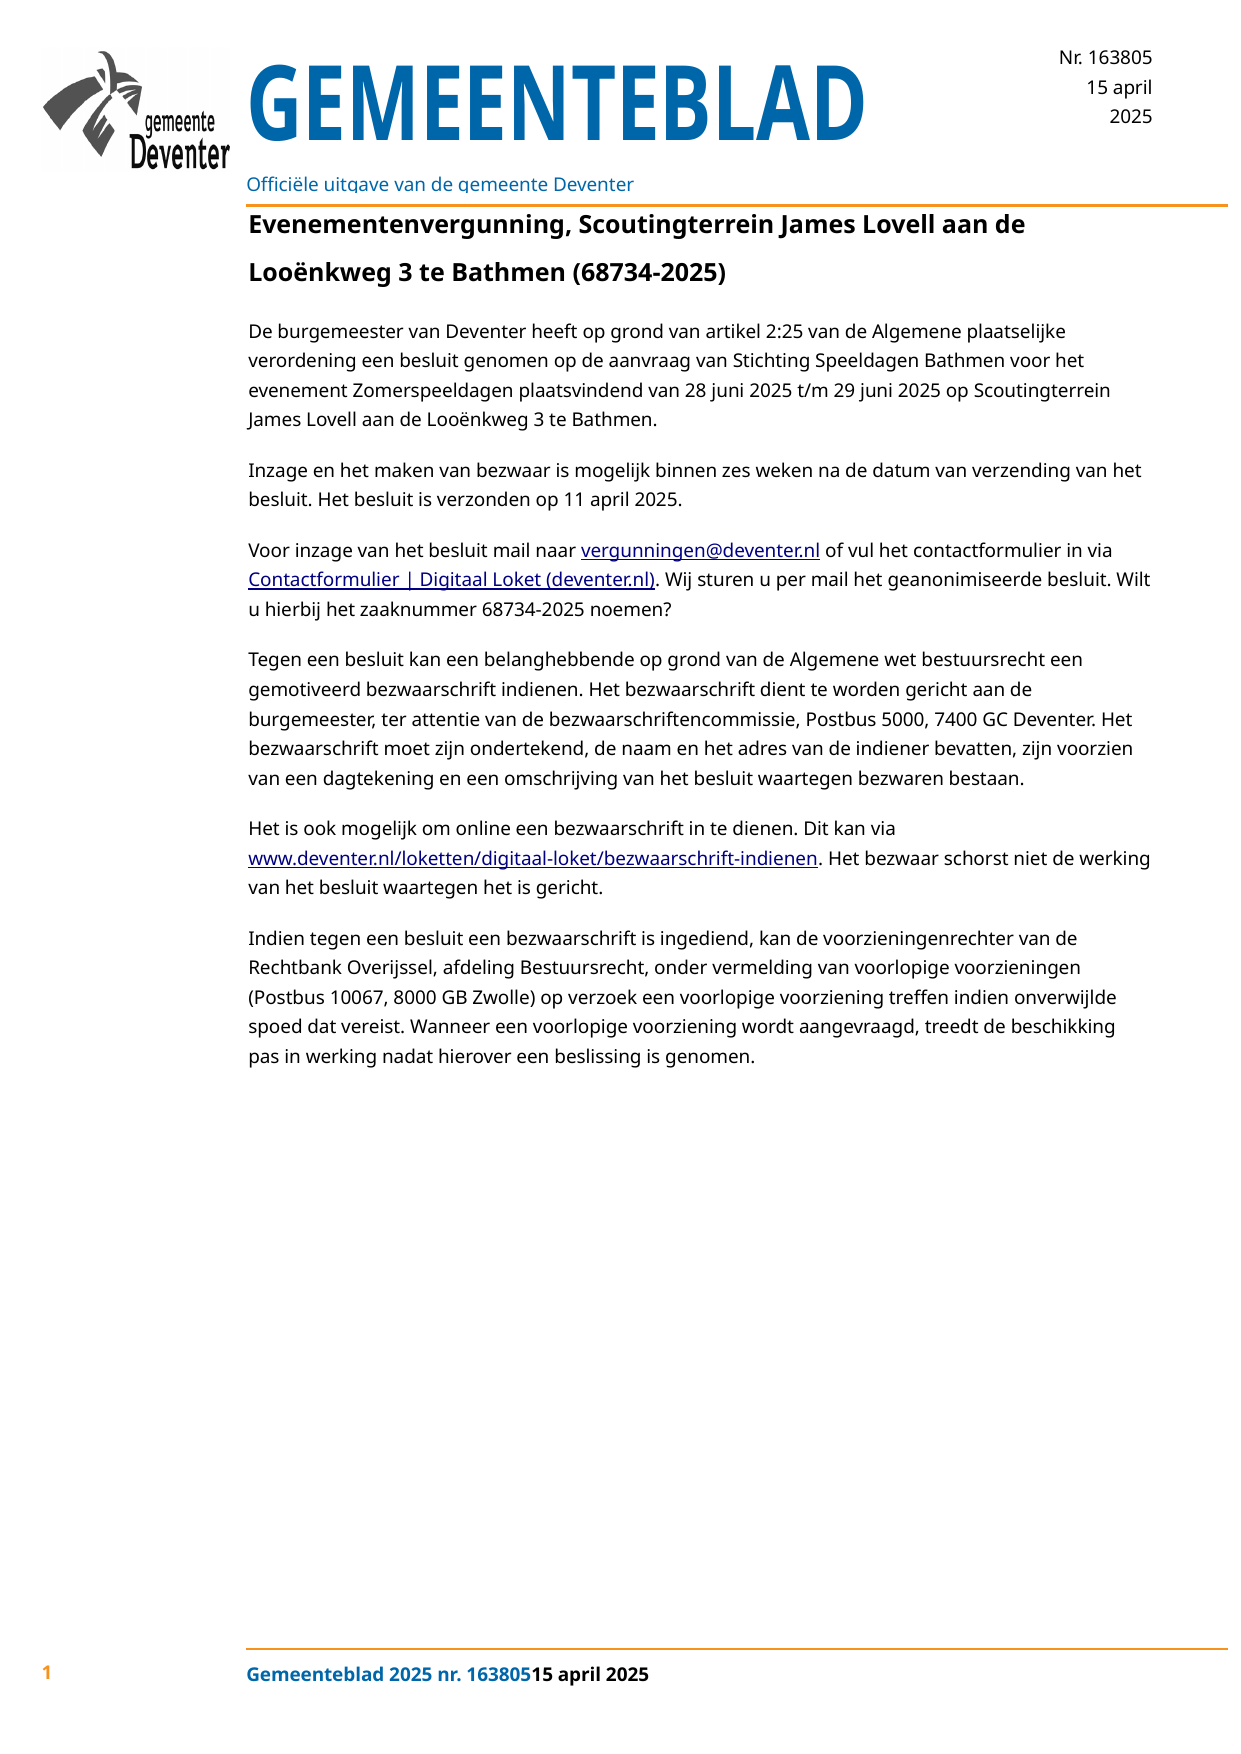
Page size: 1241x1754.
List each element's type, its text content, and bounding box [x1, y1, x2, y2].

text Indien tegen een besluit een bezwaarschrift is ingediend, kan de voorzieningenrechter van de Rechtbank Overijssel, afdeling Bestuursrecht, onder vermelding van voorlopige voorzieningen (Postbus 10067, 8000 GB Zwolle) op verzoek een voorlopige voorziening treffen indien onverwijlde spoed dat vereist. Wanneer een voorlopige voorziening wordt aangevraagd, treedt de beschikking pas in werking nadat hierover een beslissing is genomen. [248, 925, 1152, 1069]
text Voor inzage van het besluit mail naar vergunningen@deventer.nl of vul het contactformulier in via Contactformulier | Digitaal Loket (deventer.nl). Wij sturen u per mail het geanonimiseerde besluit. Wilt u hierbij het zaaknummer 68734-2025 noemen? [248, 537, 1152, 622]
picture [41, 47, 231, 172]
text Het is ook mogelijk om online een bezwaarschrift in te dienen. Dit kan via www.deventer.nl/loketten/digitaal-loket/bezwaarschrift-indienen. Het bezwaar schorst niet de werking van het besluit waartegen het is gericht. [248, 815, 1152, 900]
text Inzage en het maken van bezwaar is mogelijk binnen zes weken na de datum van verzending van het besluit. Het besluit is verzonden op 11 april 2025. [248, 457, 1152, 512]
text Evenementenvergunning, Scoutingterrein James Lovell aan de Looënkweg 3 te Bathmen (68734-2025) [248, 207, 1152, 288]
text Tegen een besluit kan een belanghebbende op grond van de Algemene wet bestuursrecht een gemotiveerd bezwaarschrift indienen. Het bezwaarschrift dient te worden gericht aan de burgemeester, ter attentie van de bezwaarschriftencommissie, Postbus 5000, 7400 GC Deventer. Het bezwaarschrift moet zijn ondertekend, de naam en het adres van de indiener bevatten, zijn voorzien van een dagtekening en een omschrijving van het besluit waartegen bezwaren bestaan. [248, 647, 1152, 791]
text De burgemeester van Deventer heeft op grond van artikel 2:25 van de Algemene plaatselijke verordening een besluit genomen op de aanvraag van Stichting Speeldagen Bathmen voor het evenement Zomerspeeldagen plaatsvindend van 28 juni 2025 t/m 29 juni 2025 op Scoutingterrein James Lovell aan de Looënkweg 3 te Bathmen. [248, 318, 1152, 432]
